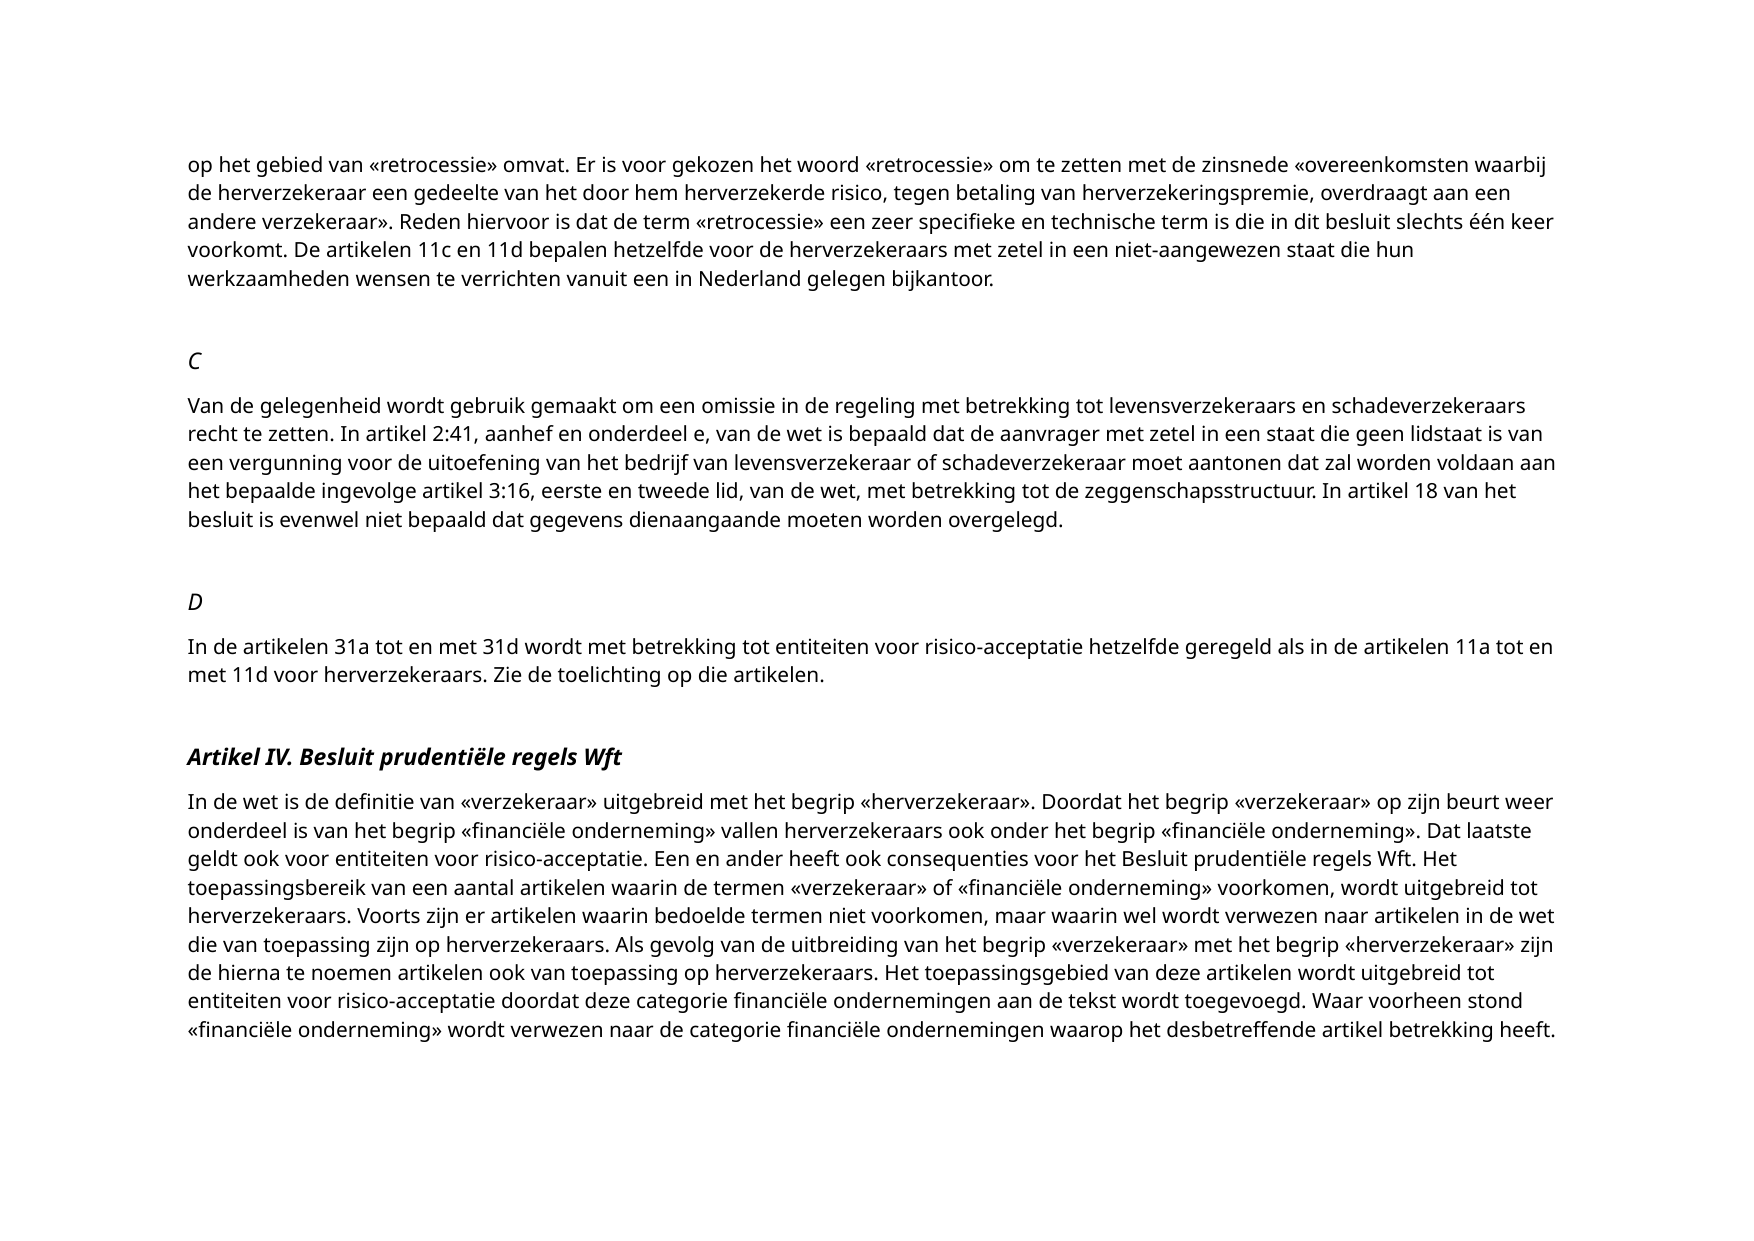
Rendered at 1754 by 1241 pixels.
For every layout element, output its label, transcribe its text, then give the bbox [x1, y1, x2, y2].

text D [187, 586, 1566, 617]
text Artikel IV. Besluit prudentiële regels Wft [187, 741, 1566, 772]
text op het gebied van «retrocessie» omvat. Er is voor gekozen het woord «retrocessie» om te zetten met de zinsnede «overeenkomsten waarbij de herverzekeraar een gedeelte van het door hem herverzekerde risico, tegen betaling van herverzekeringspremie, overdraagt aan een andere verzekeraar». Reden hiervoor is dat de term «retrocessie» een zeer specifieke en technische term is die in dit besluit slechts één keer voorkomt. De artikelen 11c en 11d bepalen hetzelfde voor de herverzekeraars met zetel in een niet-aangewezen staat die hun werkzaamheden wensen te verrichten vanuit een in Nederland gelegen bijkantoor. [187, 150, 1566, 292]
text In de artikelen 31a tot en met 31d wordt met betrekking tot entiteiten voor risico-acceptatie hetzelfde geregeld als in de artikelen 11a tot en met 11d voor herverzekeraars. Zie de toelichting op die artikelen. [187, 632, 1566, 689]
text Van de gelegenheid wordt gebruik gemaakt om een omissie in de regeling met betrekking tot levensverzekeraars en schadeverzekeraars recht te zetten. In artikel 2:41, aanhef en onderdeel e, van de wet is bepaald dat de aanvrager met zetel in een staat die geen lidstaat is van een vergunning voor de uitoefening van het bedrijf van levensverzekeraar of schadeverzekeraar moet aantonen dat zal worden voldaan aan het bepaalde ingevolge artikel 3:16, eerste en tweede lid, van de wet, met betrekking tot de zeggenschapsstructuur. In artikel 18 van het besluit is evenwel niet bepaald dat gegevens dienaangaande moeten worden overgelegd. [187, 391, 1566, 533]
text C [187, 345, 1566, 376]
text In de wet is de definitie van «verzekeraar» uitgebreid met het begrip «herverzekeraar». Doordat het begrip «verzekeraar» op zijn beurt weer onderdeel is van het begrip «financiële onderneming» vallen herverzekeraars ook onder het begrip «financiële onderneming». Dat laatste geldt ook voor entiteiten voor risico-acceptatie. Een en ander heeft ook consequenties voor het Besluit prudentiële regels Wft. Het toepassingsbereik van een aantal artikelen waarin de termen «verzekeraar» of «financiële onderneming» voorkomen, wordt uitgebreid tot herverzekeraars. Voorts zijn er artikelen waarin bedoelde termen niet voorkomen, maar waarin wel wordt verwezen naar artikelen in de wet die van toepassing zijn op herverzekeraars. Als gevolg van de uitbreiding van het begrip «verzekeraar» met het begrip «herverzekeraar» zijn de hierna te noemen artikelen ook van toepassing op herverzekeraars. Het toepassingsgebied van deze artikelen wordt uitgebreid tot entiteiten voor risico-acceptatie doordat deze categorie financiële ondernemingen aan de tekst wordt toegevoegd. Waar voorheen stond «financiële onderneming» wordt verwezen naar de categorie financiële ondernemingen waarop het desbetreffende artikel betrekking heeft. [187, 787, 1566, 1043]
